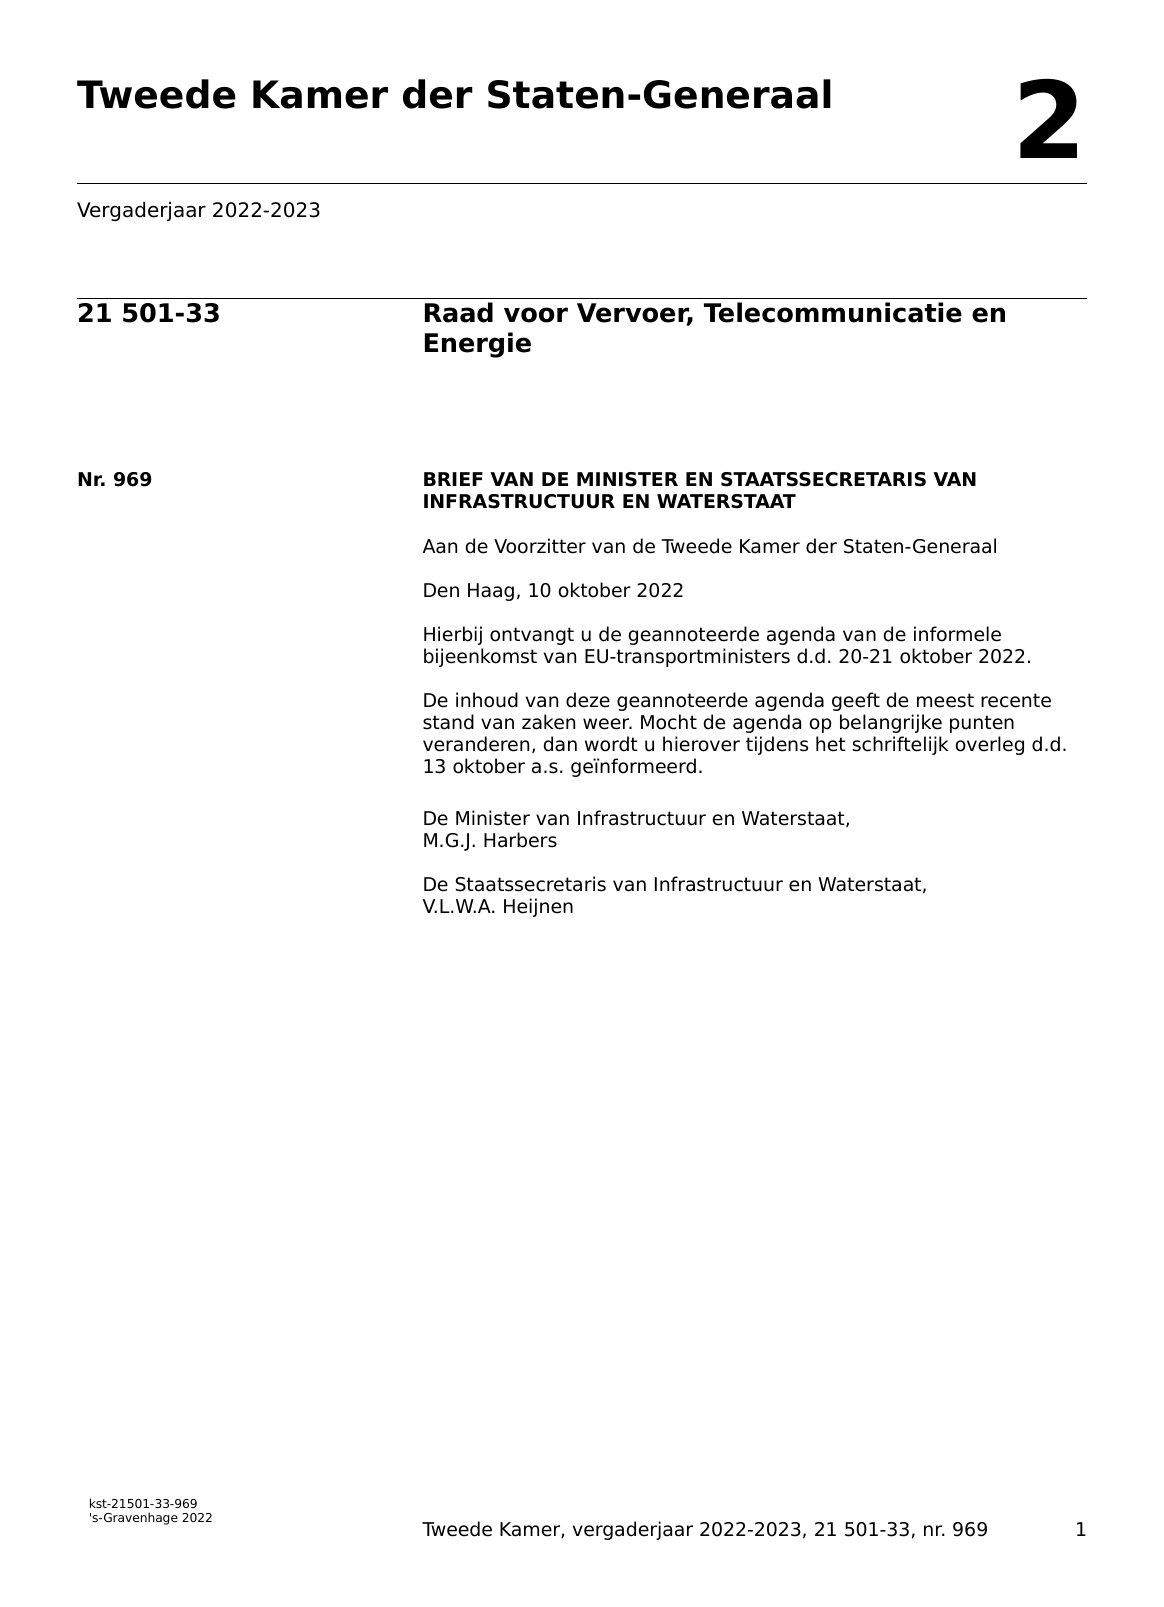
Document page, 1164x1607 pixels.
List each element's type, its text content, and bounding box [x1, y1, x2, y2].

text kst-21501-33-969 [88, 1497, 323, 1511]
table_header 2 [886, 59, 1087, 183]
text Hierbij ontvangt u de geannoteerde agenda van de informele bijeenkomst van EU-transportministers d.d. 20-21 oktober 2022. [422, 624, 1087, 668]
text Den Haag, 10 oktober 2022 [422, 580, 1087, 602]
text Aan de Voorzitter van de Tweede Kamer der Staten-Generaal [422, 536, 1087, 557]
subtitle 21 501-33 Raad voor Vervoer, Telecommunicatie en Energie [77, 299, 1087, 358]
text De Minister van Infrastructuur en Waterstaat, M.G.J. Harbers [422, 808, 1087, 852]
text 's-Gravenhage 2022 [88, 1511, 323, 1525]
table_cell Vergaderjaar 2022-2023 [77, 184, 1087, 298]
table_header Tweede Kamer der Staten-Generaal [77, 59, 886, 183]
text De Staatssecretaris van Infrastructuur en Waterstaat, V.L.W.A. Heijnen [422, 874, 1087, 918]
subtitle Nr. 969 BRIEF VAN DE MINISTER EN STAATSSECRETARIS VAN INFRASTRUCTUUR EN WATERSTAAT [77, 469, 1087, 513]
text De inhoud van deze geannoteerde agenda geeft de meest recente stand van zaken weer. Mocht de agenda op belangrijke punten veranderen, dan wordt u hierover tijdens het schriftelijk overleg d.d. 13 oktober a.s. geïnformeerd. [422, 690, 1087, 778]
